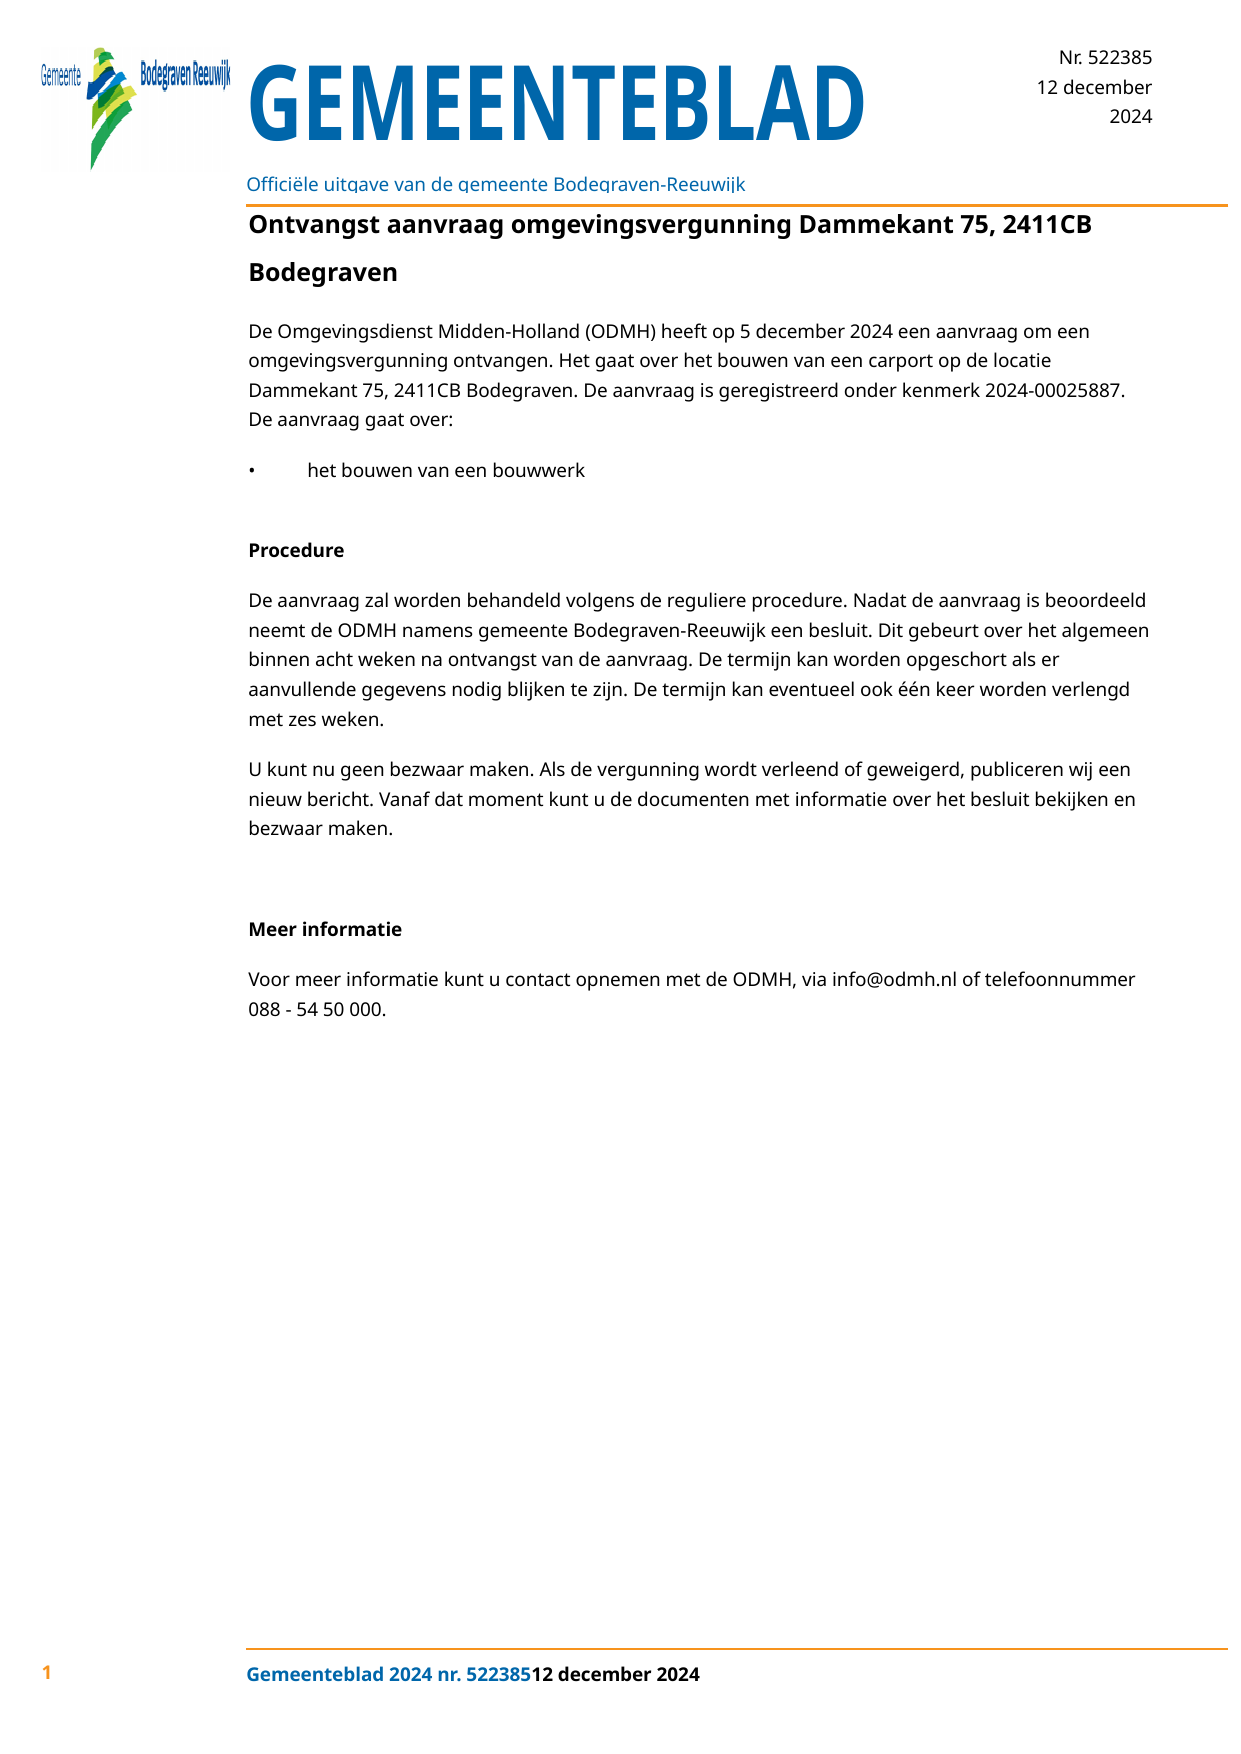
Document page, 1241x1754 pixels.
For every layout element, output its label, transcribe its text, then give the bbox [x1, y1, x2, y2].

text De aanvraag zal worden behandeld volgens de reguliere procedure. Nadat de aanvraag is beoordeeld neemt de ODMH namens gemeente Bodegraven-Reeuwijk een besluit. Dit gebeurt over het algemeen binnen acht weken na ontvangst van de aanvraag. De termijn kan worden opgeschort als er aanvullende gegevens nodig blijken te zijn. De termijn kan eventueel ook één keer worden verlengd met zes weken. [248, 587, 1152, 732]
text Voor meer informatie kunt u contact opnemen met de ODMH, via info@odmh.nl of telefoonnummer 088 - 54 50 000. [248, 967, 1152, 1022]
text De Omgevingsdienst Midden-Holland (ODMH) heeft op 5 december 2024 een aanvraag om een omgevingsvergunning ontvangen. Het gaat over het bouwen van een carport op de locatie Dammekant 75, 2411CB Bodegraven. De aanvraag is geregistreerd onder kenmerk 2024-00025887. De aanvraag gaat over: [248, 318, 1152, 432]
list het bouwen van een bouwwerk [248, 457, 1152, 483]
text Meer informatie [248, 916, 1152, 942]
picture [41, 47, 231, 172]
text Procedure [248, 537, 1152, 563]
text U kunt nu geen bezwaar maken. Als de vergunning wordt verleend of geweigerd, publiceren wij een nieuw bericht. Vanaf dat moment kunt u de documenten met informatie over het besluit bekijken en bezwaar maken. [248, 756, 1152, 841]
text Ontvangst aanvraag omgevingsvergunning Dammekant 75, 2411CB Bodegraven [248, 207, 1152, 288]
